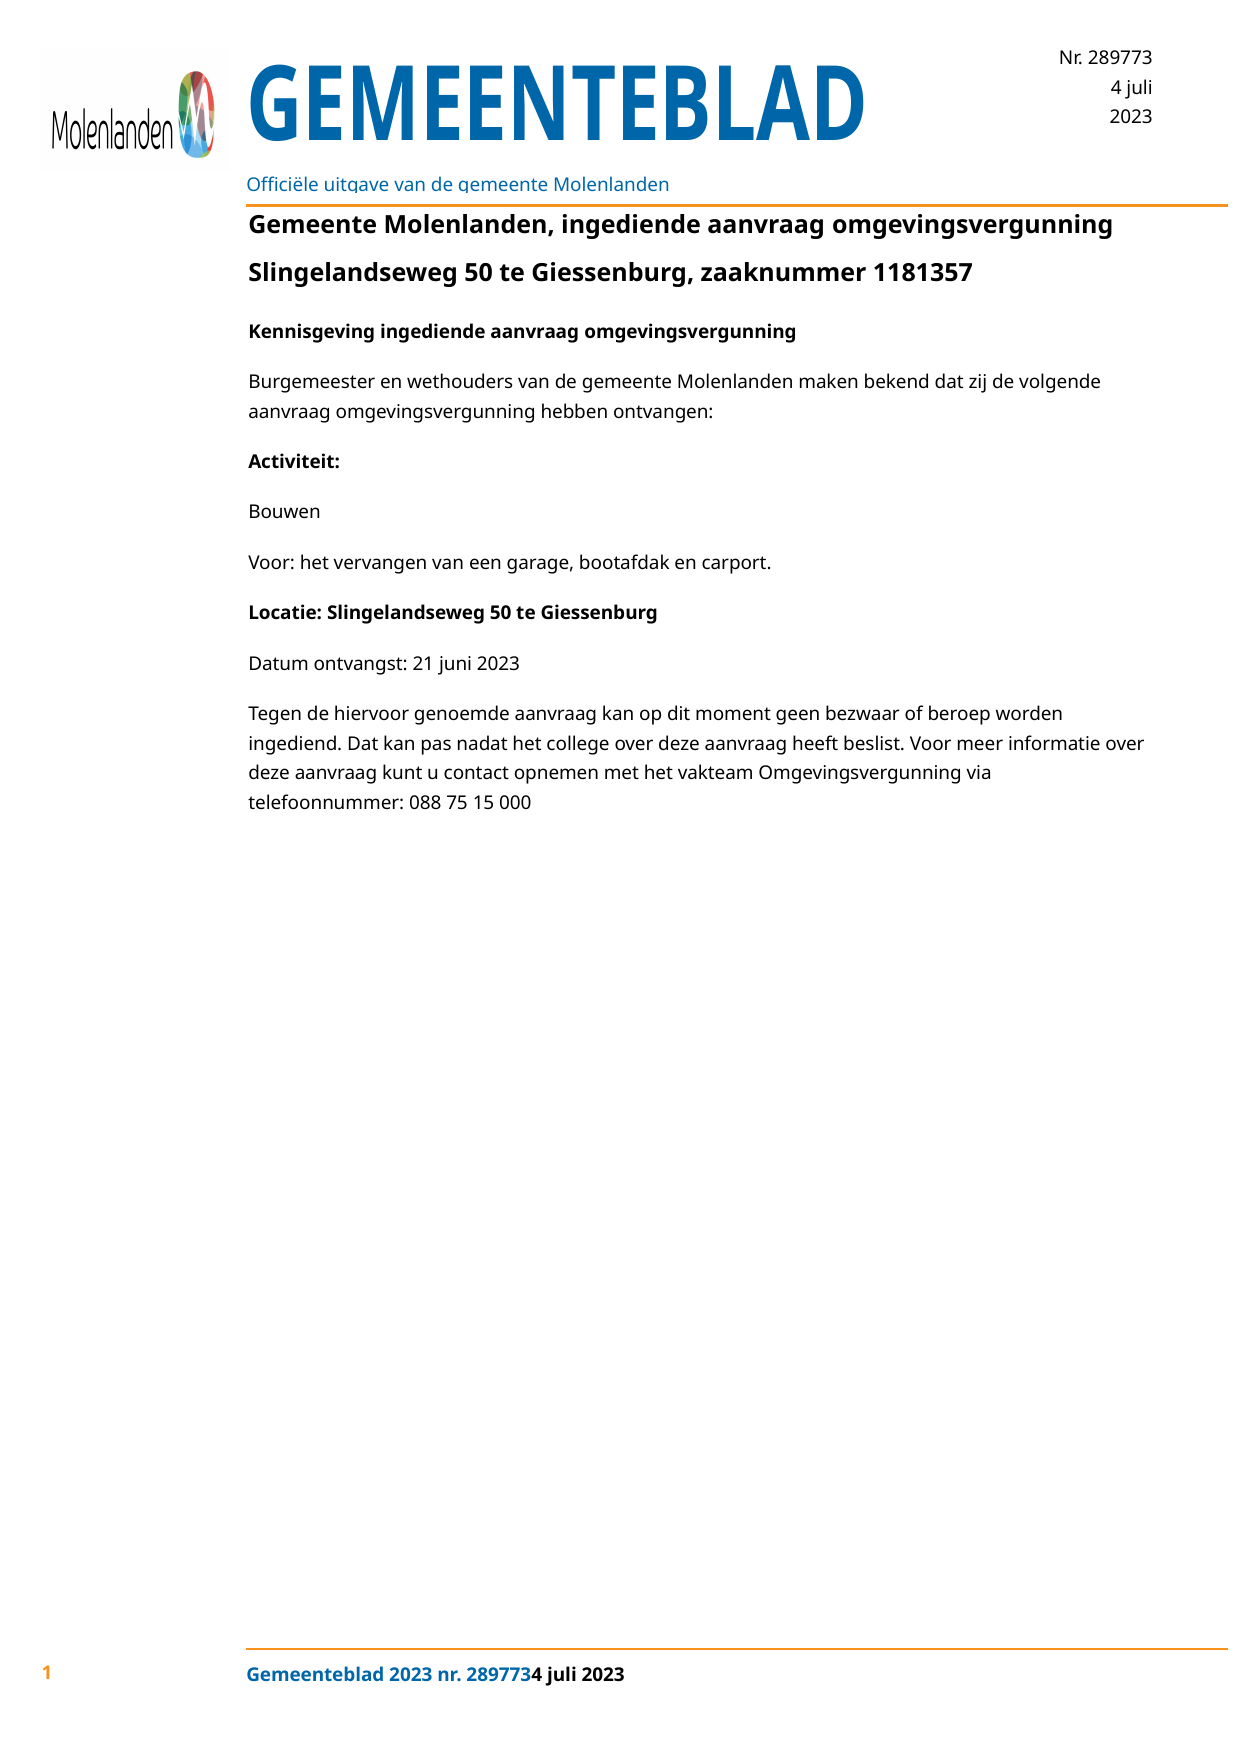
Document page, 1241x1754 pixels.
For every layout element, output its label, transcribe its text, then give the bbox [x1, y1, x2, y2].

text Datum ontvangst: 21 juni 2023 [248, 650, 1152, 676]
text Gemeente Molenlanden, ingediende aanvraag omgevingsvergunning Slingelandseweg 50 te Giessenburg, zaaknummer 1181357 [248, 207, 1152, 288]
text Tegen de hiervoor genoemde aanvraag kan op dit moment geen bezwaar of beroep worden ingediend. Dat kan pas nadat het college over deze aanvraag heeft beslist. Voor meer informatie over deze aanvraag kunt u contact opnemen met het vakteam Omgevingsvergunning via telefoonnummer: 088 75 15 000 [248, 700, 1152, 815]
text Voor: het vervangen van een garage, bootafdak en carport. [248, 549, 1152, 575]
text Kennisgeving ingediende aanvraag omgevingsvergunning [248, 318, 1152, 344]
text Burgemeester en wethouders van de gemeente Molenlanden maken bekend dat zij de volgende aanvraag omgevingsvergunning hebben ontvangen: [248, 368, 1152, 424]
text Bouwen [248, 499, 1152, 524]
text Activiteit: [248, 448, 1152, 474]
picture [41, 47, 231, 172]
text Locatie: Slingelandseweg 50 te Giessenburg [248, 599, 1152, 625]
